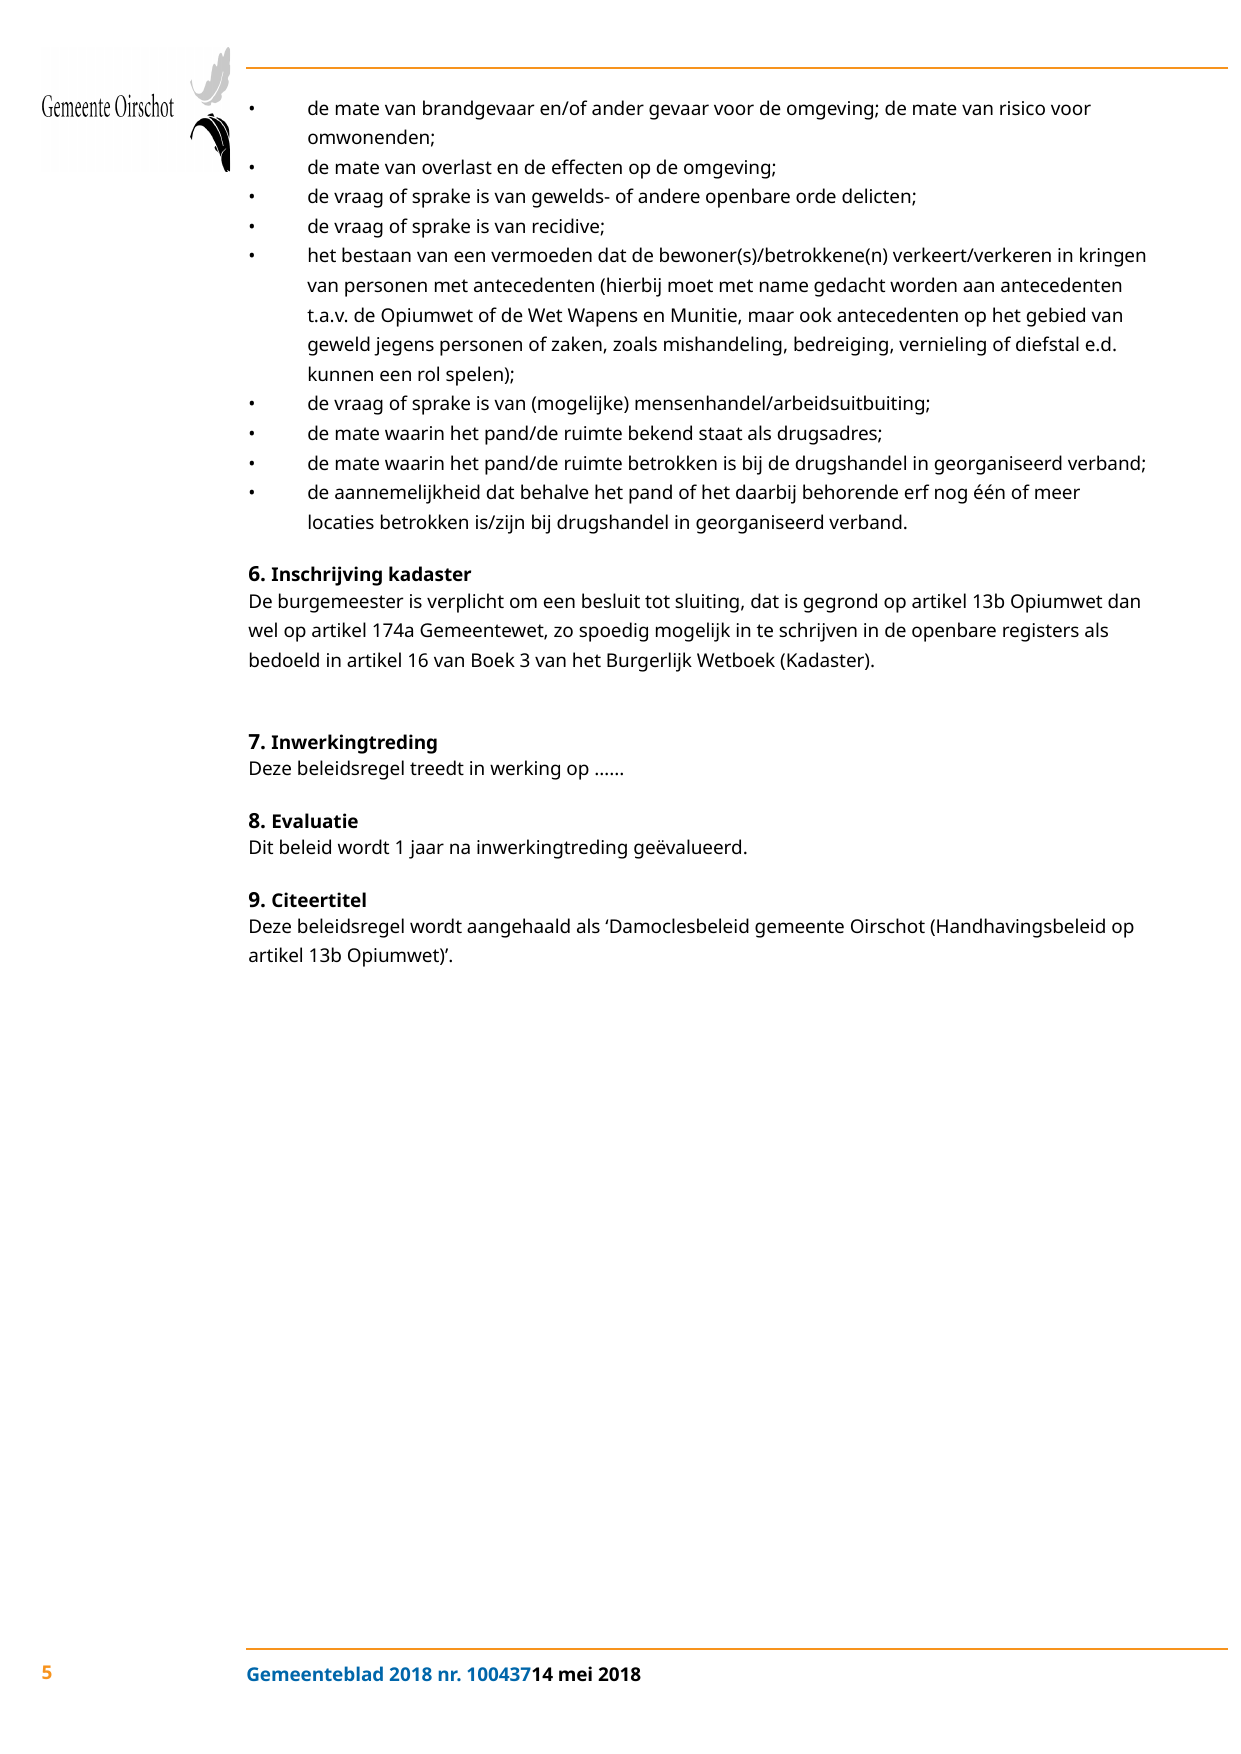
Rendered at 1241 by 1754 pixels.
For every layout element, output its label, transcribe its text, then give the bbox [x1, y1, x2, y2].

text 9. Citeertitel [248, 885, 1152, 913]
text Dit beleid wordt 1 jaar na inwerkingtreding geëvalueerd. [248, 834, 1152, 860]
text Deze beleidsregel wordt aangehaald als ‘Damoclesbeleid gemeente Oirschot (Handhavingsbeleid op artikel 13b Opiumwet)’. [248, 913, 1152, 968]
list het bestaan van een vermoeden dat de bewoner(s)/betrokkene(n) verkeert/verkeren in kringen van personen met antecedenten (hierbij moet met name gedacht worden aan antecedenten t.a.v. de Opiumwet of de Wet Wapens en Munitie, maar ook antecedenten op het gebied van geweld jegens personen of zaken, zoals mishandeling, bedreiging, vernieling of diefstal e.d. kunnen een rol spelen); [248, 243, 1152, 387]
text 8. Evaluatie [248, 806, 1152, 834]
list de vraag of sprake is van gewelds- of andere openbare orde delicten; [248, 183, 1152, 209]
list de mate waarin het pand/de ruimte betrokken is bij de drugshandel in georganiseerd verband; [248, 450, 1152, 476]
text De burgemeester is verplicht om een besluit tot sluiting, dat is gegrond op artikel 13b Opiumwet dan wel op artikel 174a Gemeentewet, zo spoedig mogelijk in te schrijven in de openbare registers als bedoeld in artikel 16 van Boek 3 van het Burgerlijk Wetboek (Kadaster). [248, 588, 1152, 673]
picture [41, 47, 231, 172]
list de mate van overlast en de effecten op de omgeving; [248, 154, 1152, 180]
list de vraag of sprake is van (mogelijke) mensenhandel/arbeidsuitbuiting; [248, 391, 1152, 416]
list de vraag of sprake is van recidive; [248, 213, 1152, 239]
text 6. Inschrijving kadaster [248, 559, 1152, 588]
list de mate van brandgevaar en/of ander gevaar voor de omgeving; de mate van risico voor omwonenden; [248, 95, 1152, 150]
list de mate waarin het pand/de ruimte bekend staat als drugsadres; [248, 420, 1152, 446]
list de aannemelijkheid dat behalve het pand of het daarbij behorende erf nog één of meer locaties betrokken is/zijn bij drugshandel in georganiseerd verband. [248, 479, 1152, 535]
text 7. Inwerkingtreding [248, 727, 1152, 755]
text Deze beleidsregel treedt in werking op …... [248, 755, 1152, 781]
